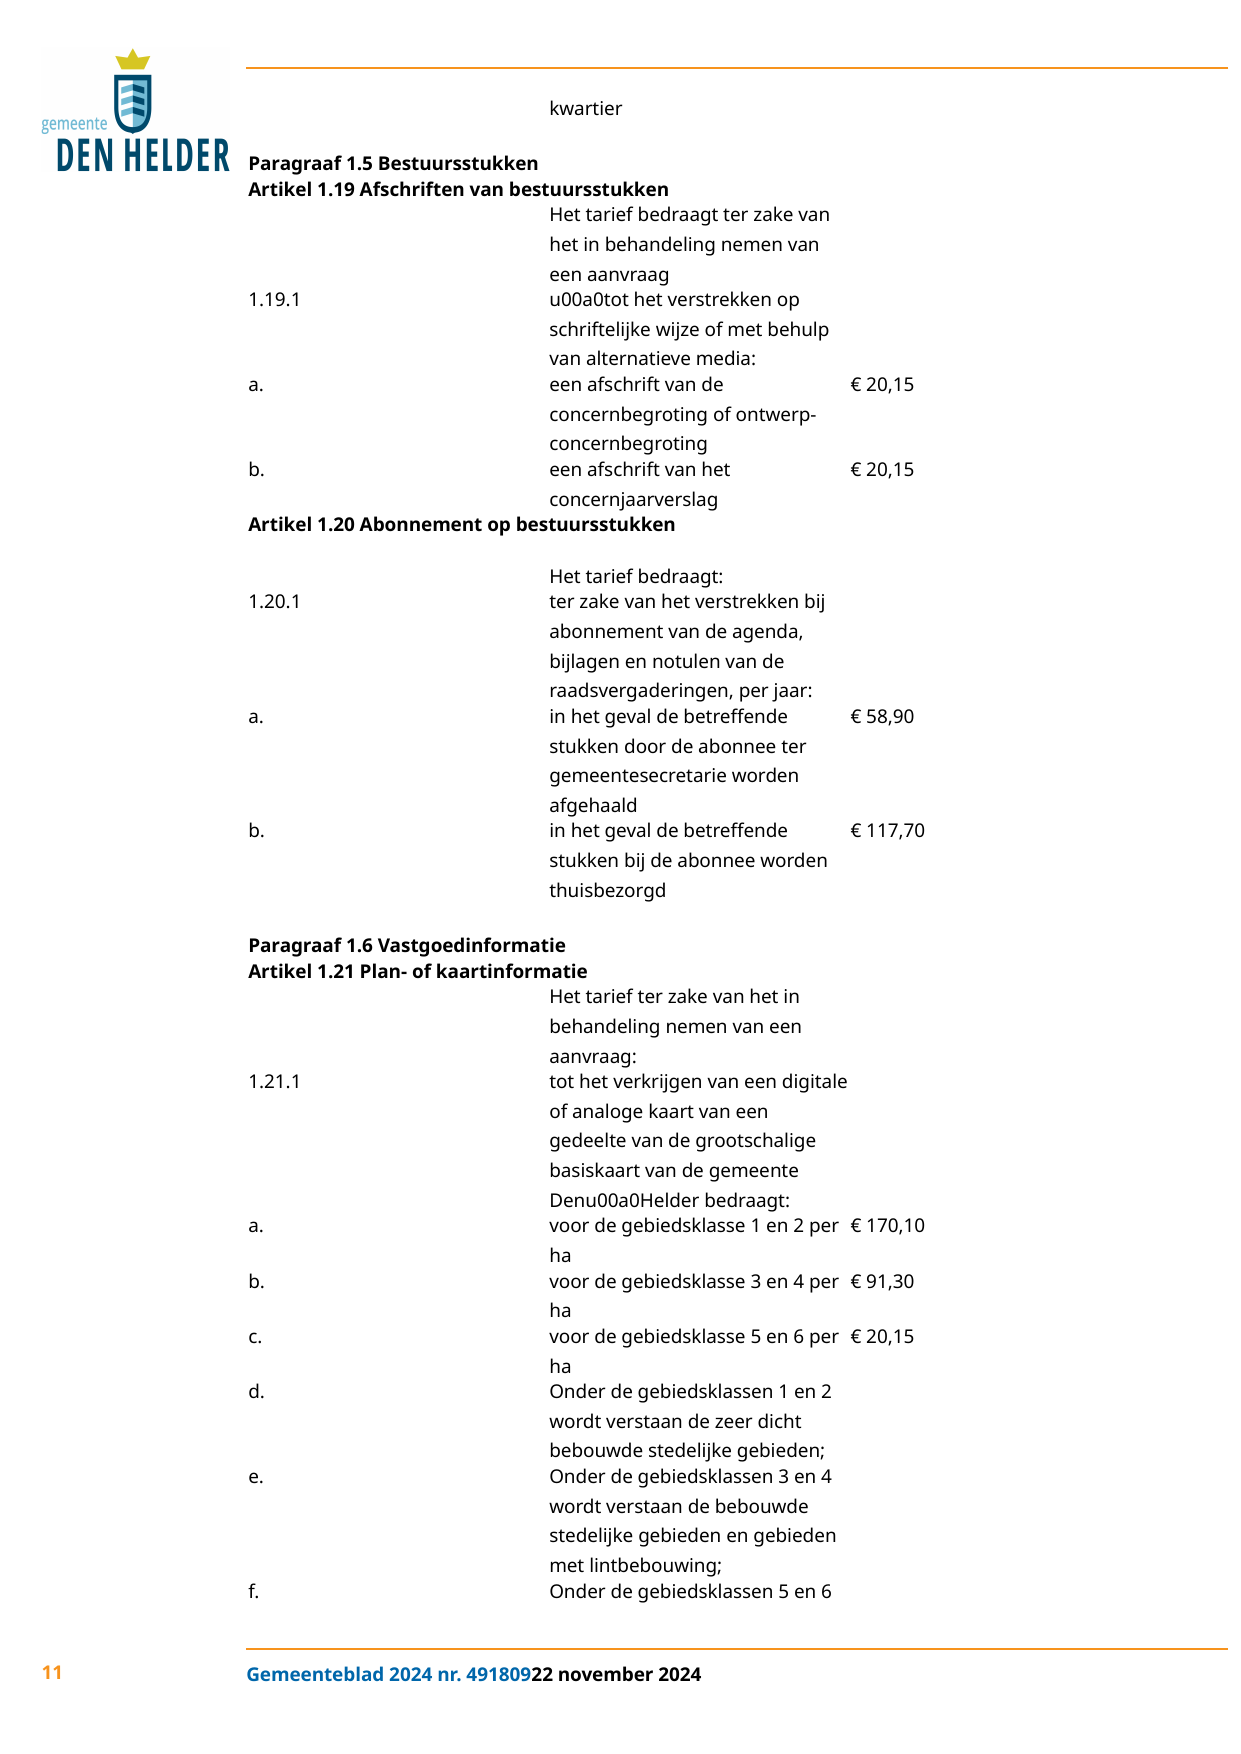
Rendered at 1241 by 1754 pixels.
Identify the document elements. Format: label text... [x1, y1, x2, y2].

picture [182, 144, 187, 165]
table_cell [549, 537, 850, 563]
table_cell [248, 984, 549, 1068]
table_cell [850, 1069, 1152, 1213]
table_cell een afschrift van de concernbegroting of ontwerp-concernbegroting [549, 371, 850, 456]
table_cell [850, 1379, 1152, 1463]
table_cell d. [248, 1379, 549, 1463]
table_cell [850, 1578, 1152, 1604]
table_cell [850, 563, 1152, 589]
table_cell Artikel 1.20 Abonnement op bestuursstukken [248, 512, 1152, 537]
table_cell 1.20.1 [248, 589, 549, 703]
table_cell € 117,70 [850, 818, 1152, 903]
table_cell [850, 1464, 1152, 1578]
picture [100, 154, 106, 172]
table_cell voor de gebiedsklasse 1 en 2 per ha [549, 1213, 850, 1268]
table_cell c. [248, 1323, 549, 1378]
table_cell Onder de gebiedsklassen 5 en 6 [549, 1578, 850, 1604]
table_cell a. [248, 371, 549, 456]
table_cell in het geval de betreffende stukken door de abonnee ter gemeentesecretarie worden afgehaald [549, 703, 850, 818]
picture [63, 144, 68, 165]
table_cell voor de gebiedsklasse 3 en 4 per ha [549, 1268, 850, 1323]
table_cell [850, 202, 1152, 286]
picture [41, 47, 231, 172]
picture [130, 157, 135, 172]
table_cell Het tarief bedraagt: [549, 563, 850, 589]
table_cell Het tarief ter zake van het in behandeling nemen van een aanvraag: [549, 984, 850, 1068]
table_cell [850, 95, 1152, 121]
table_cell Artikel 1.21 Plan- of kaartinformatie [248, 958, 1152, 984]
table_cell [850, 984, 1152, 1068]
table_cell [850, 286, 1152, 371]
table_cell € 20,15 [850, 456, 1152, 512]
table_cell f. [248, 1578, 549, 1604]
table_cell € 20,15 [850, 1323, 1152, 1378]
table_cell Artikel 1.19 Afschriften van bestuursstukken [248, 176, 1152, 202]
table_cell kwartier [549, 95, 850, 121]
table_cell Het tarief bedraagt ter zake van het in behandeling nemen van een aanvraag [549, 202, 850, 286]
table_cell € 58,90 [850, 703, 1152, 818]
table_cell [850, 537, 1152, 563]
table_cell b. [248, 1268, 549, 1323]
table_cell 1.21.1 [248, 1069, 549, 1213]
table_cell b. [248, 818, 549, 903]
table_cell € 91,30 [850, 1268, 1152, 1323]
table_cell Paragraaf 1.5 Bestuursstukken [248, 121, 1152, 176]
table_cell [248, 95, 549, 121]
table_cell [850, 589, 1152, 703]
table_cell u00a0tot het verstrekken op schriftelijke wijze of met behulp van alternatieve media: [549, 286, 850, 371]
table_cell b. [248, 456, 549, 512]
table_cell tot het verkrijgen van een digitale of analoge kaart van een gedeelte van de grootschalige basiskaart van de gemeente Denu00a0Helder bedraagt: [549, 1069, 850, 1213]
table_cell € 20,15 [850, 371, 1152, 456]
picture [220, 160, 224, 172]
table_cell a. [248, 703, 549, 818]
table_cell ter zake van het verstrekken bij abonnement van de agenda, bijlagen en notulen van de raadsvergaderingen, per jaar: [549, 589, 850, 703]
table_cell voor de gebiedsklasse 5 en 6 per ha [549, 1323, 850, 1378]
table_cell een afschrift van het concernjaarverslag [549, 456, 850, 512]
table_cell [248, 563, 549, 589]
table_cell [248, 537, 549, 563]
table_cell e. [248, 1464, 549, 1578]
table_cell € 170,10 [850, 1213, 1152, 1268]
table_cell Onder de gebiedsklassen 1 en 2 wordt verstaan de zeer dicht bebouwde stedelijke gebieden; [549, 1379, 850, 1463]
table_cell [248, 202, 549, 286]
table_cell Onder de gebiedsklassen 3 en 4 wordt verstaan de bebouwde stedelijke gebieden en gebieden met lintbebouwing; [549, 1464, 850, 1578]
table_cell 1.19.1 [248, 286, 549, 371]
table_cell a. [248, 1213, 549, 1268]
table_cell in het geval de betreffende stukken bij de abonnee worden thuisbezorgd [549, 818, 850, 903]
table_cell Paragraaf 1.6 Vastgoedinformatie [248, 903, 1152, 958]
